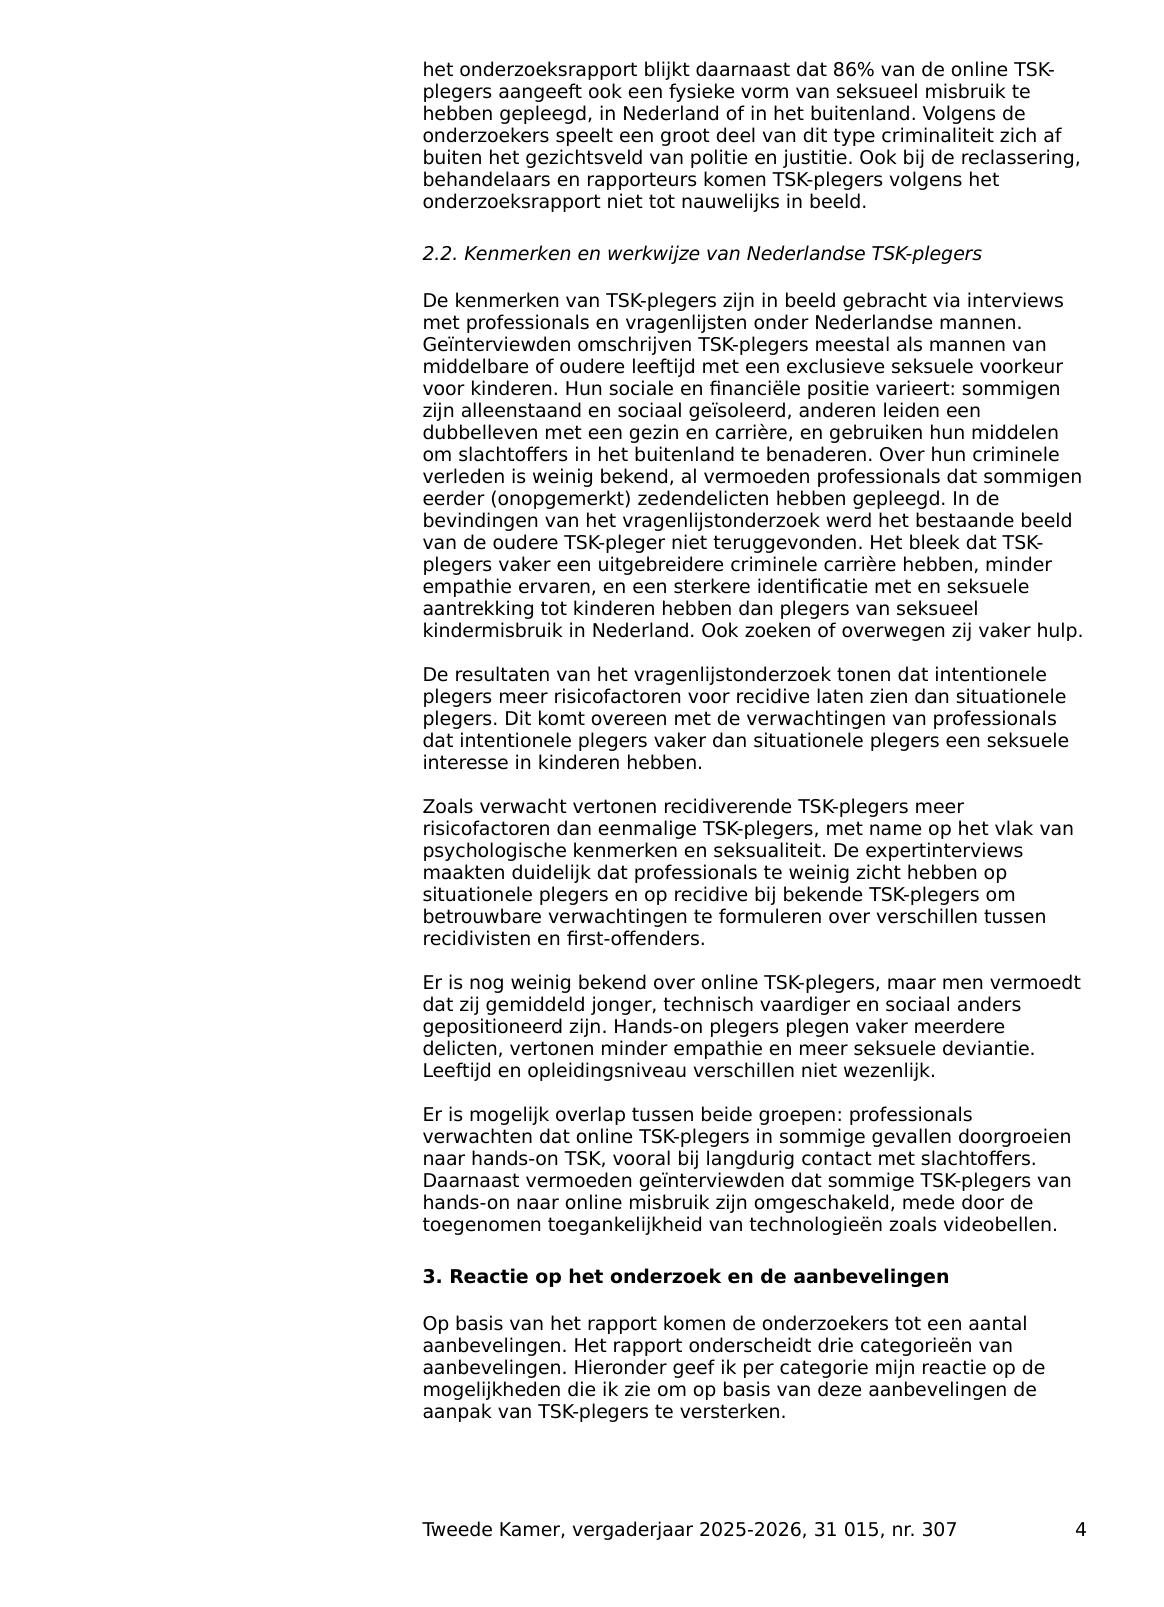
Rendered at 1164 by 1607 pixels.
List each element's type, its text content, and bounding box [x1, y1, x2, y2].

text Op basis van het rapport komen de onderzoekers tot een aantal aanbevelingen. Het rapport onderscheidt drie categorieën van aanbevelingen. Hieronder geef ik per categorie mijn reactie op de mogelijkheden die ik zie om op basis van deze aanbevelingen de aanpak van TSK-plegers te versterken. [422, 1313, 1087, 1423]
text het onderzoeksrapport blijkt daarnaast dat 86% van de online TSK-plegers aangeeft ook een fysieke vorm van seksueel misbruik te hebben gepleegd, in Nederland of in het buitenland. Volgens de onderzoekers speelt een groot deel van dit type criminaliteit zich af buiten het gezichtsveld van politie en justitie. Ook bij de reclassering, behandelaars en rapporteurs komen TSK-plegers volgens het onderzoeksrapport niet tot nauwelijks in beeld. [422, 59, 1087, 213]
subtitle 3. Reactie op het onderzoek en de aanbevelingen [422, 1266, 1087, 1288]
text De kenmerken van TSK-plegers zijn in beeld gebracht via interviews met professionals en vragenlijsten onder Nederlandse mannen. Geïnterviewden omschrijven TSK-plegers meestal als mannen van middelbare of oudere leeftijd met een exclusieve seksuele voorkeur voor kinderen. Hun sociale en financiële positie varieert: sommigen zijn alleenstaand en sociaal geïsoleerd, anderen leiden een dubbelleven met een gezin en carrière, en gebruiken hun middelen om slachtoffers in het buitenland te benaderen. Over hun criminele verleden is weinig bekend, al vermoeden professionals dat sommigen eerder (onopgemerkt) zedendelicten hebben gepleegd. In de bevindingen van het vragenlijstonderzoek werd het bestaande beeld van de oudere TSK-pleger niet teruggevonden. Het bleek dat TSK-plegers vaker een uitgebreidere criminele carrière hebben, minder empathie ervaren, en een sterkere identificatie met en seksuele aantrekking tot kinderen hebben dan plegers van seksueel kindermisbruik in Nederland. Ook zoeken of overwegen zij vaker hulp. [422, 290, 1087, 642]
text Zoals verwacht vertonen recidiverende TSK-plegers meer risicofactoren dan eenmalige TSK-plegers, met name op het vlak van psychologische kenmerken en seksualiteit. De expertinterviews maakten duidelijk dat professionals te weinig zicht hebben op situationele plegers en op recidive bij bekende TSK-plegers om betrouwbare verwachtingen te formuleren over verschillen tussen recidivisten en first-offenders. [422, 796, 1087, 950]
text Er is mogelijk overlap tussen beide groepen: professionals verwachten dat online TSK-plegers in sommige gevallen doorgroeien naar hands-on TSK, vooral bij langdurig contact met slachtoffers. Daarnaast vermoeden geïnterviewden dat sommige TSK-plegers van hands-on naar online misbruik zijn omgeschakeld, mede door de toegenomen toegankelijkheid van technologieën zoals videobellen. [422, 1104, 1087, 1236]
subtitle 2.2. Kenmerken en werkwijze van Nederlandse TSK-plegers [422, 243, 1087, 265]
text De resultaten van het vragenlijstonderzoek tonen dat intentionele plegers meer risicofactoren voor recidive laten zien dan situationele plegers. Dit komt overeen met de verwachtingen van professionals dat intentionele plegers vaker dan situationele plegers een seksuele interesse in kinderen hebben. [422, 664, 1087, 774]
text Er is nog weinig bekend over online TSK-plegers, maar men vermoedt dat zij gemiddeld jonger, technisch vaardiger en sociaal anders gepositioneerd zijn. Hands-on plegers plegen vaker meerdere delicten, vertonen minder empathie en meer seksuele deviantie. Leeftijd en opleidingsniveau verschillen niet wezenlijk. [422, 972, 1087, 1082]
